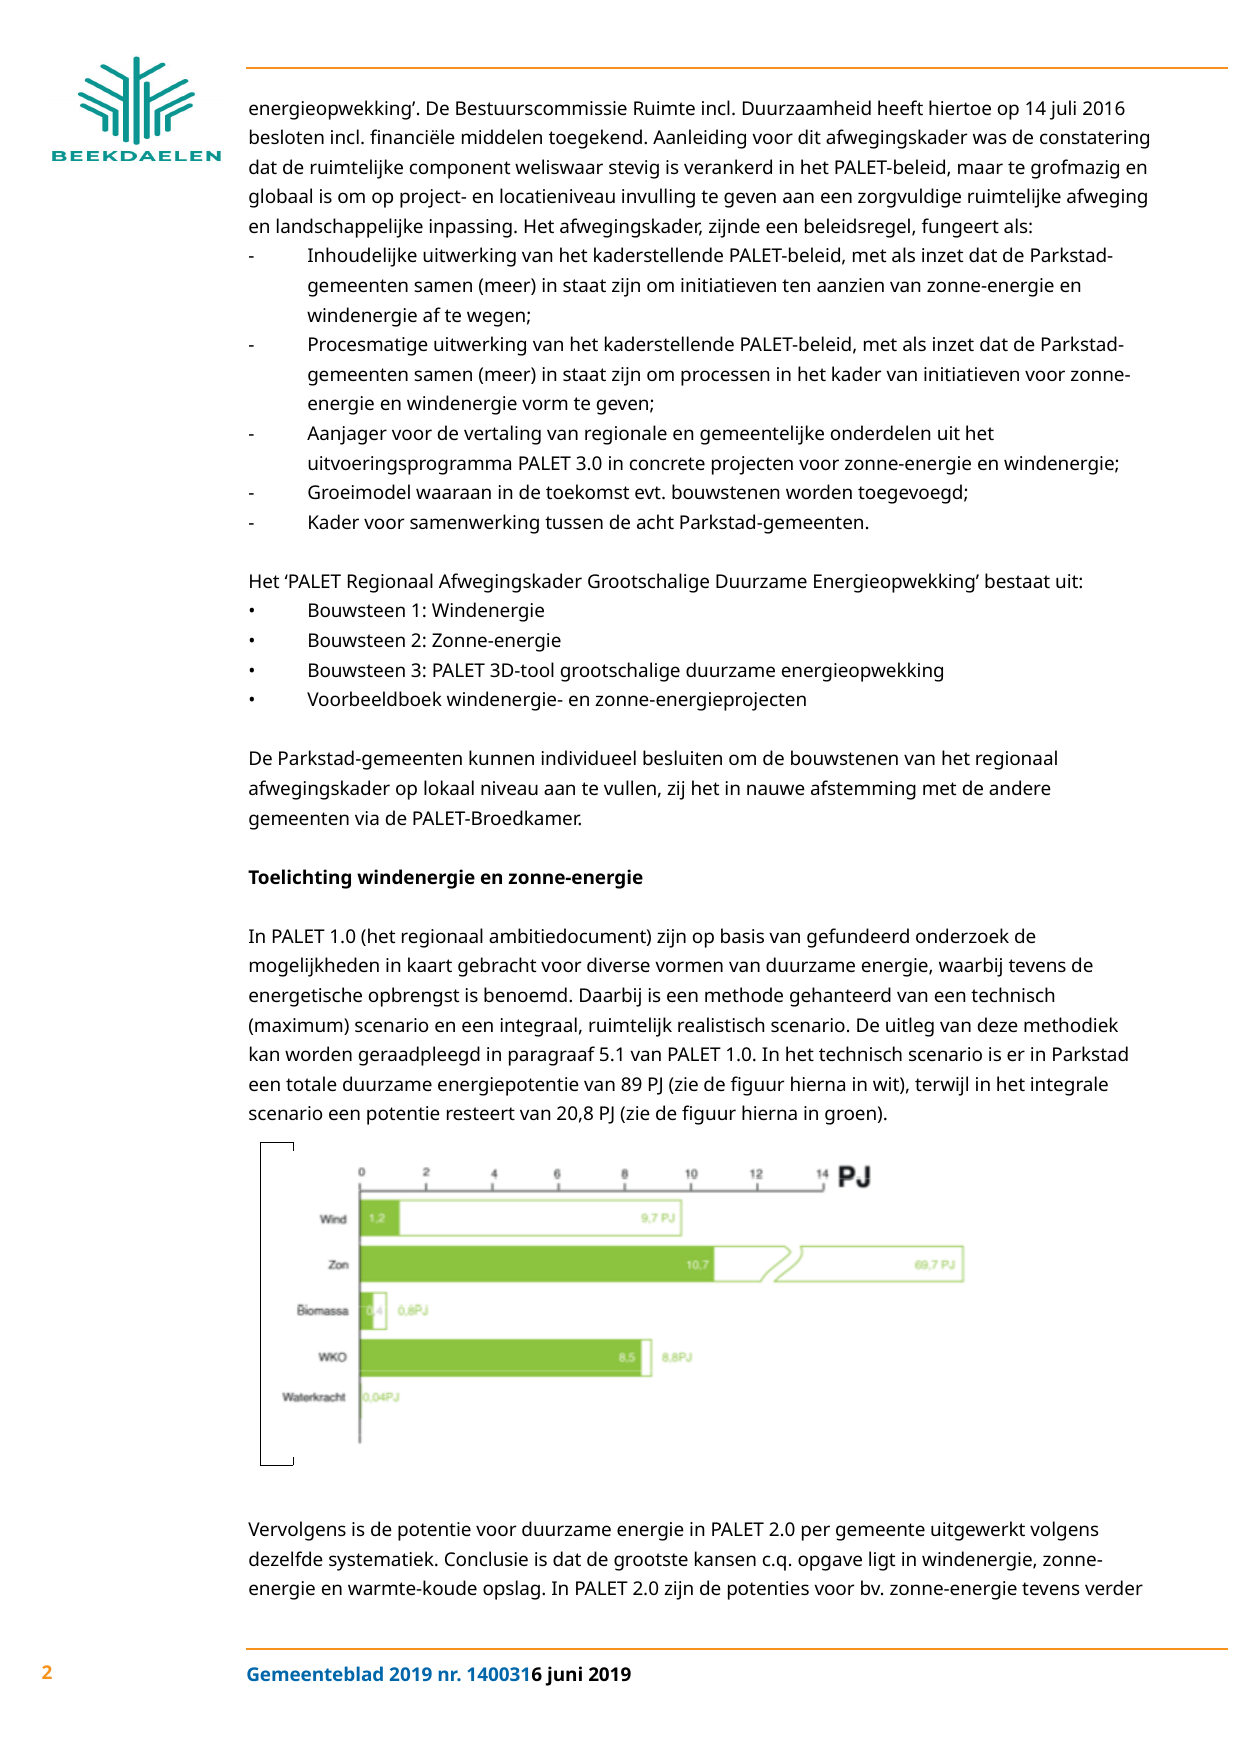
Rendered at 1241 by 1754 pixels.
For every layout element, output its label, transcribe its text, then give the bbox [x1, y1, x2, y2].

text energieopwekking’. De Bestuurscommissie Ruimte incl. Duurzaamheid heeft hiertoe op 14 juli 2016 besloten incl. financiële middelen toegekend. Aanleiding voor dit afwegingskader was de constatering dat de ruimtelijke component weliswaar stevig is verankerd in het PALET-beleid, maar te grofmazig en globaal is om op project- en locatieniveau invulling te geven aan een zorgvuldige ruimtelijke afweging en landschappelijke inpassing. Het afwegingskader, zijnde een beleidsregel, fungeert als: [248, 95, 1152, 239]
picture [268, 1151, 1037, 1457]
text In PALET 1.0 (het regionaal ambitiedocument) zijn op basis van gefundeerd onderzoek de mogelijkheden in kaart gebracht voor diverse vormen van duurzame energie, waarbij tevens de energetische opbrengst is benoemd. Daarbij is een methode gehanteerd van een technisch (maximum) scenario en een integraal, ruimtelijk realistisch scenario. De uitleg van deze methodiek kan worden geraadpleegd in paragraaf 5.1 van PALET 1.0. In het technisch scenario is er in Parkstad een totale duurzame energiepotentie van 89 PJ (zie de figuur hierna in wit), terwijl in het integrale scenario een potentie resteert van 20,8 PJ (zie de figuur hierna in groen). [248, 923, 1152, 1126]
list Bouwsteen 2: Zonne-energie [248, 627, 1152, 653]
list Procesmatige uitwerking van het kaderstellende PALET-beleid, met als inzet dat de Parkstad-gemeenten samen (meer) in staat zijn om processen in het kader van initiatieven voor zonne-energie en windenergie vorm te geven; [248, 331, 1152, 416]
list Kader voor samenwerking tussen de acht Parkstad-gemeenten. [248, 509, 1152, 535]
text Toelichting windenergie en zonne-energie [248, 864, 1152, 890]
list Inhoudelijke uitwerking van het kaderstellende PALET-beleid, met als inzet dat de Parkstad-gemeenten samen (meer) in staat zijn om initiatieven ten aanzien van zonne-energie en windenergie af te wegen; [248, 243, 1152, 328]
text Vervolgens is de potentie voor duurzame energie in PALET 2.0 per gemeente uitgewerkt volgens dezelfde systematiek. Conclusie is dat de grootste kansen c.q. opgave ligt in windenergie, zonne-energie en warmte-koude opslag. In PALET 2.0 zijn de potenties voor bv. zonne-energie tevens verder [248, 1516, 1152, 1601]
list Bouwsteen 1: Windenergie [248, 598, 1152, 623]
text De Parkstad-gemeenten kunnen individueel besluiten om de bouwstenen van het regionaal afwegingskader op lokaal niveau aan te vullen, zij het in nauwe afstemming met de andere gemeenten via de PALET-Broedkamer. [248, 746, 1152, 831]
text Het ‘PALET Regionaal Afwegingskader Grootschalige Duurzame Energieopwekking’ bestaat uit: [248, 568, 1152, 594]
list Voorbeeldboek windenergie- en zonne-energieprojecten [248, 686, 1152, 712]
list Groeimodel waaraan in de toekomst evt. bouwstenen worden toegevoegd; [248, 479, 1152, 505]
list Aanjager voor de vertaling van regionale en gemeentelijke onderdelen uit het uitvoeringsprogramma PALET 3.0 in concrete projecten voor zonne-energie en windenergie; [248, 420, 1152, 476]
picture [41, 47, 231, 172]
list Bouwsteen 3: PALET 3D-tool grootschalige duurzame energieopwekking [248, 657, 1152, 683]
